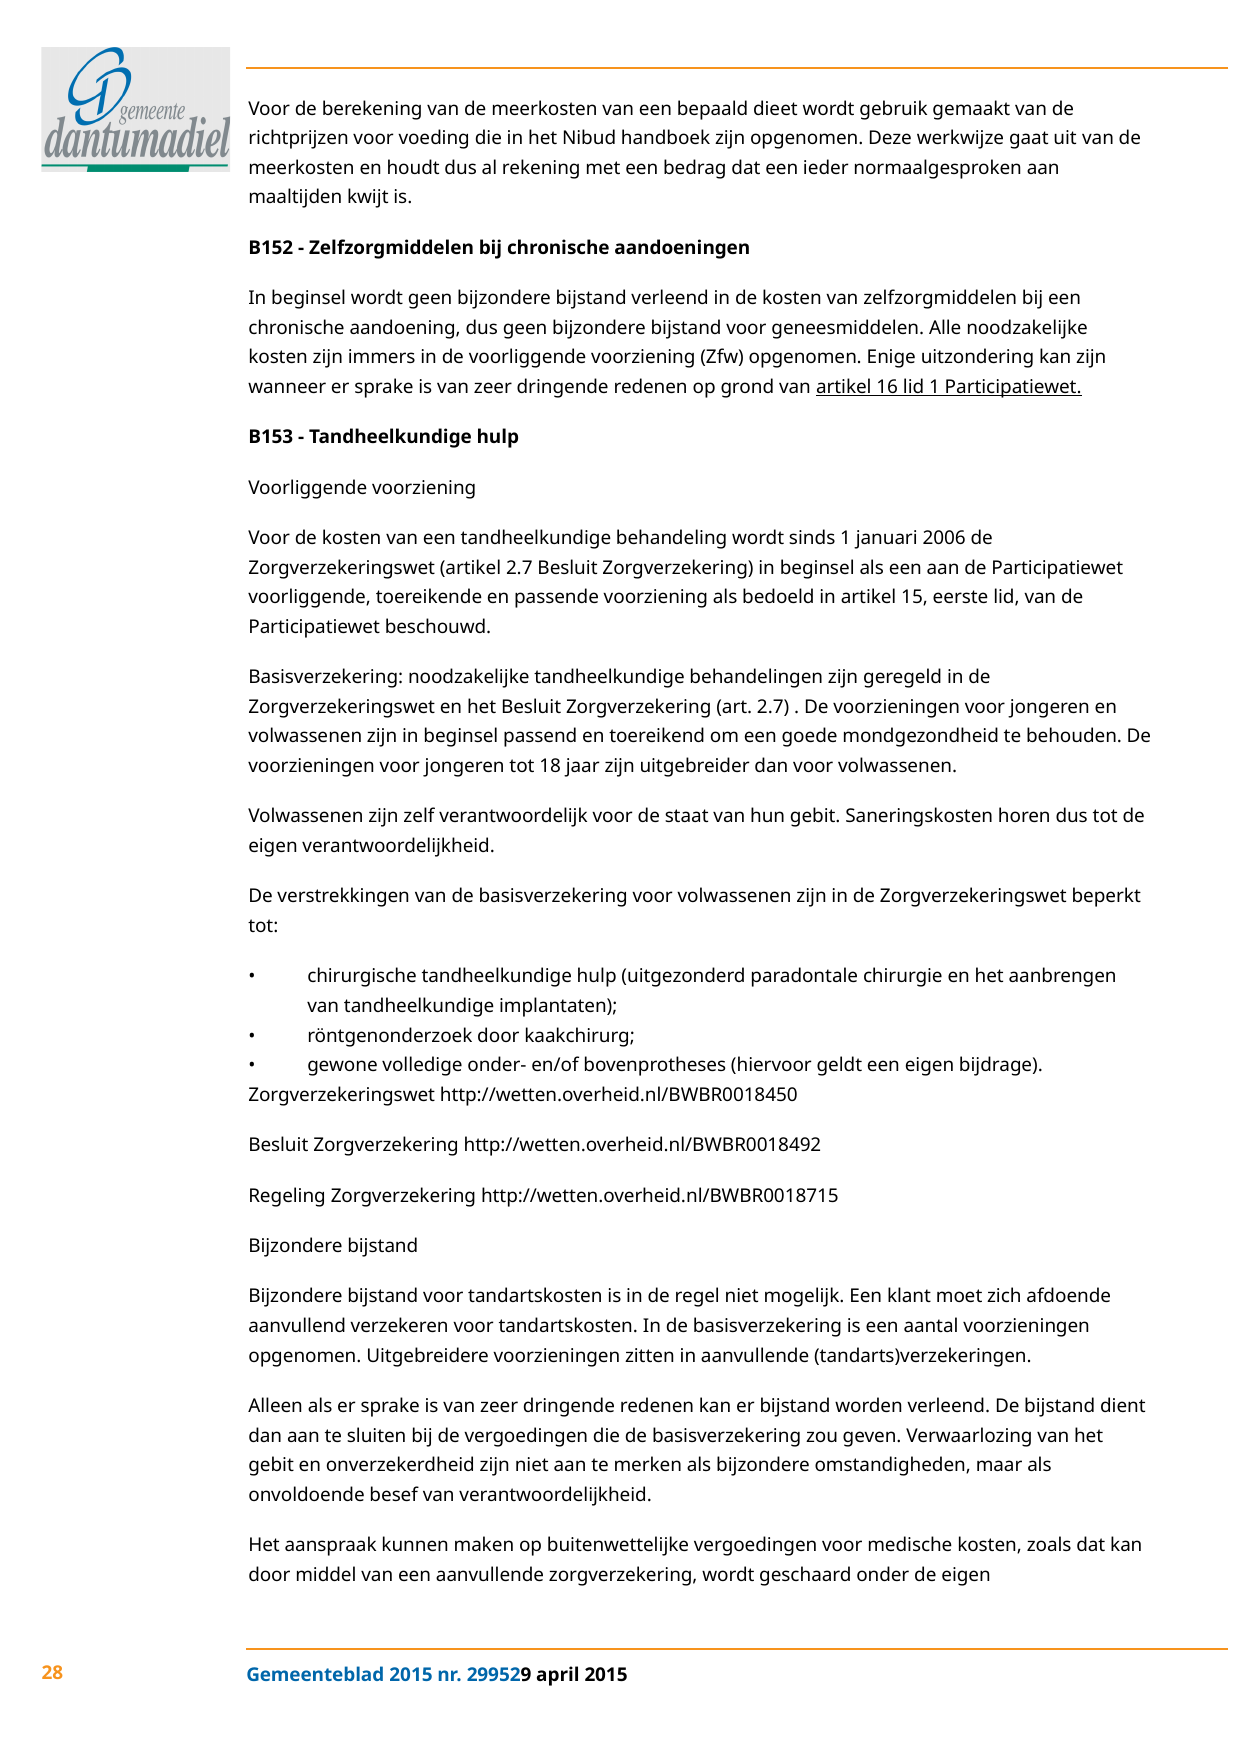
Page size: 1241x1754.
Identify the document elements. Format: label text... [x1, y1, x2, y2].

text In beginsel wordt geen bijzondere bijstand verleend in de kosten van zelfzorgmiddelen bij een chronische aandoening, dus geen bijzondere bijstand voor geneesmiddelen. Alle noodzakelijke kosten zijn immers in de voorliggende voorziening (Zfw) opgenomen. Enige uitzondering kan zijn wanneer er sprake is van zeer dringende redenen op grond van artikel 16 lid 1 Participatiewet. [248, 284, 1152, 399]
text Voorliggende voorziening [248, 474, 1152, 500]
text Alleen als er sprake is van zeer dringende redenen kan er bijstand worden verleend. De bijstand dient dan aan te sluiten bij de vergoedingen die de basisverzekering zou geven. Verwaarlozing van het gebit en onverzekerdheid zijn niet aan te merken als bijzondere omstandigheden, maar als onvoldoende besef van verantwoordelijkheid. [248, 1392, 1152, 1507]
text Voor de kosten van een tandheelkundige behandeling wordt sinds 1 januari 2006 de Zorgverzekeringswet (artikel 2.7 Besluit Zorgverzekering) in beginsel als een aan de Participatiewet voorliggende, toereikende en passende voorziening als bedoeld in artikel 15, eerste lid, van de Participatiewet beschouwd. [248, 524, 1152, 639]
text B152 - Zelfzorgmiddelen bij chronische aandoeningen [248, 234, 1152, 260]
text Het aanspraak kunnen maken op buitenwettelijke vergoedingen voor medische kosten, zoals dat kan door middel van een aanvullende zorgverzekering, wordt geschaard onder de eigen [248, 1531, 1152, 1587]
text Besluit Zorgverzekering http://wetten.overheid.nl/BWBR0018492 [248, 1131, 1152, 1157]
text B153 - Tandheelkundige hulp [248, 423, 1152, 449]
text Bijzondere bijstand voor tandartskosten is in de regel niet mogelijk. Een klant moet zich afdoende aanvullend verzekeren voor tandartskosten. In de basisverzekering is een aantal voorzieningen opgenomen. Uitgebreidere voorzieningen zitten in aanvullende (tandarts)verzekeringen. [248, 1283, 1152, 1368]
text Volwassenen zijn zelf verantwoordelijk voor de staat van hun gebit. Saneringskosten horen dus tot de eigen verantwoordelijkheid. [248, 803, 1152, 858]
text Basisverzekering: noodzakelijke tandheelkundige behandelingen zijn geregeld in de Zorgverzekeringswet en het Besluit Zorgverzekering (art. 2.7) . De voorzieningen voor jongeren en volwassenen zijn in beginsel passend en toereikend om een goede mondgezondheid te behouden. De voorzieningen voor jongeren tot 18 jaar zijn uitgebreider dan voor volwassenen. [248, 663, 1152, 778]
text De verstrekkingen van de basisverzekering voor volwassenen zijn in de Zorgverzekeringswet beperkt tot: [248, 883, 1152, 938]
list röntgenonderzoek door kaakchirurg; [248, 1022, 1152, 1048]
text Bijzondere bijstand [248, 1232, 1152, 1258]
text Voor de berekening van de meerkosten van een bepaald dieet wordt gebruik gemaakt van de richtprijzen voor voeding die in het Nibud handboek zijn opgenomen. Deze werkwijze gaat uit van de meerkosten en houdt dus al rekening met een bedrag dat een ieder normaalgesproken aan maaltijden kwijt is. [248, 95, 1152, 209]
picture [41, 47, 231, 172]
list chirurgische tandheelkundige hulp (uitgezonderd paradontale chirurgie en het aanbrengen van tandheelkundige implantaten); [248, 963, 1152, 1018]
list gewone volledige onder- en/of bovenprotheses (hiervoor geldt een eigen bijdrage). [248, 1051, 1152, 1077]
text Zorgverzekeringswet http://wetten.overheid.nl/BWBR0018450 [248, 1081, 1152, 1107]
text Regeling Zorgverzekering http://wetten.overheid.nl/BWBR0018715 [248, 1182, 1152, 1208]
